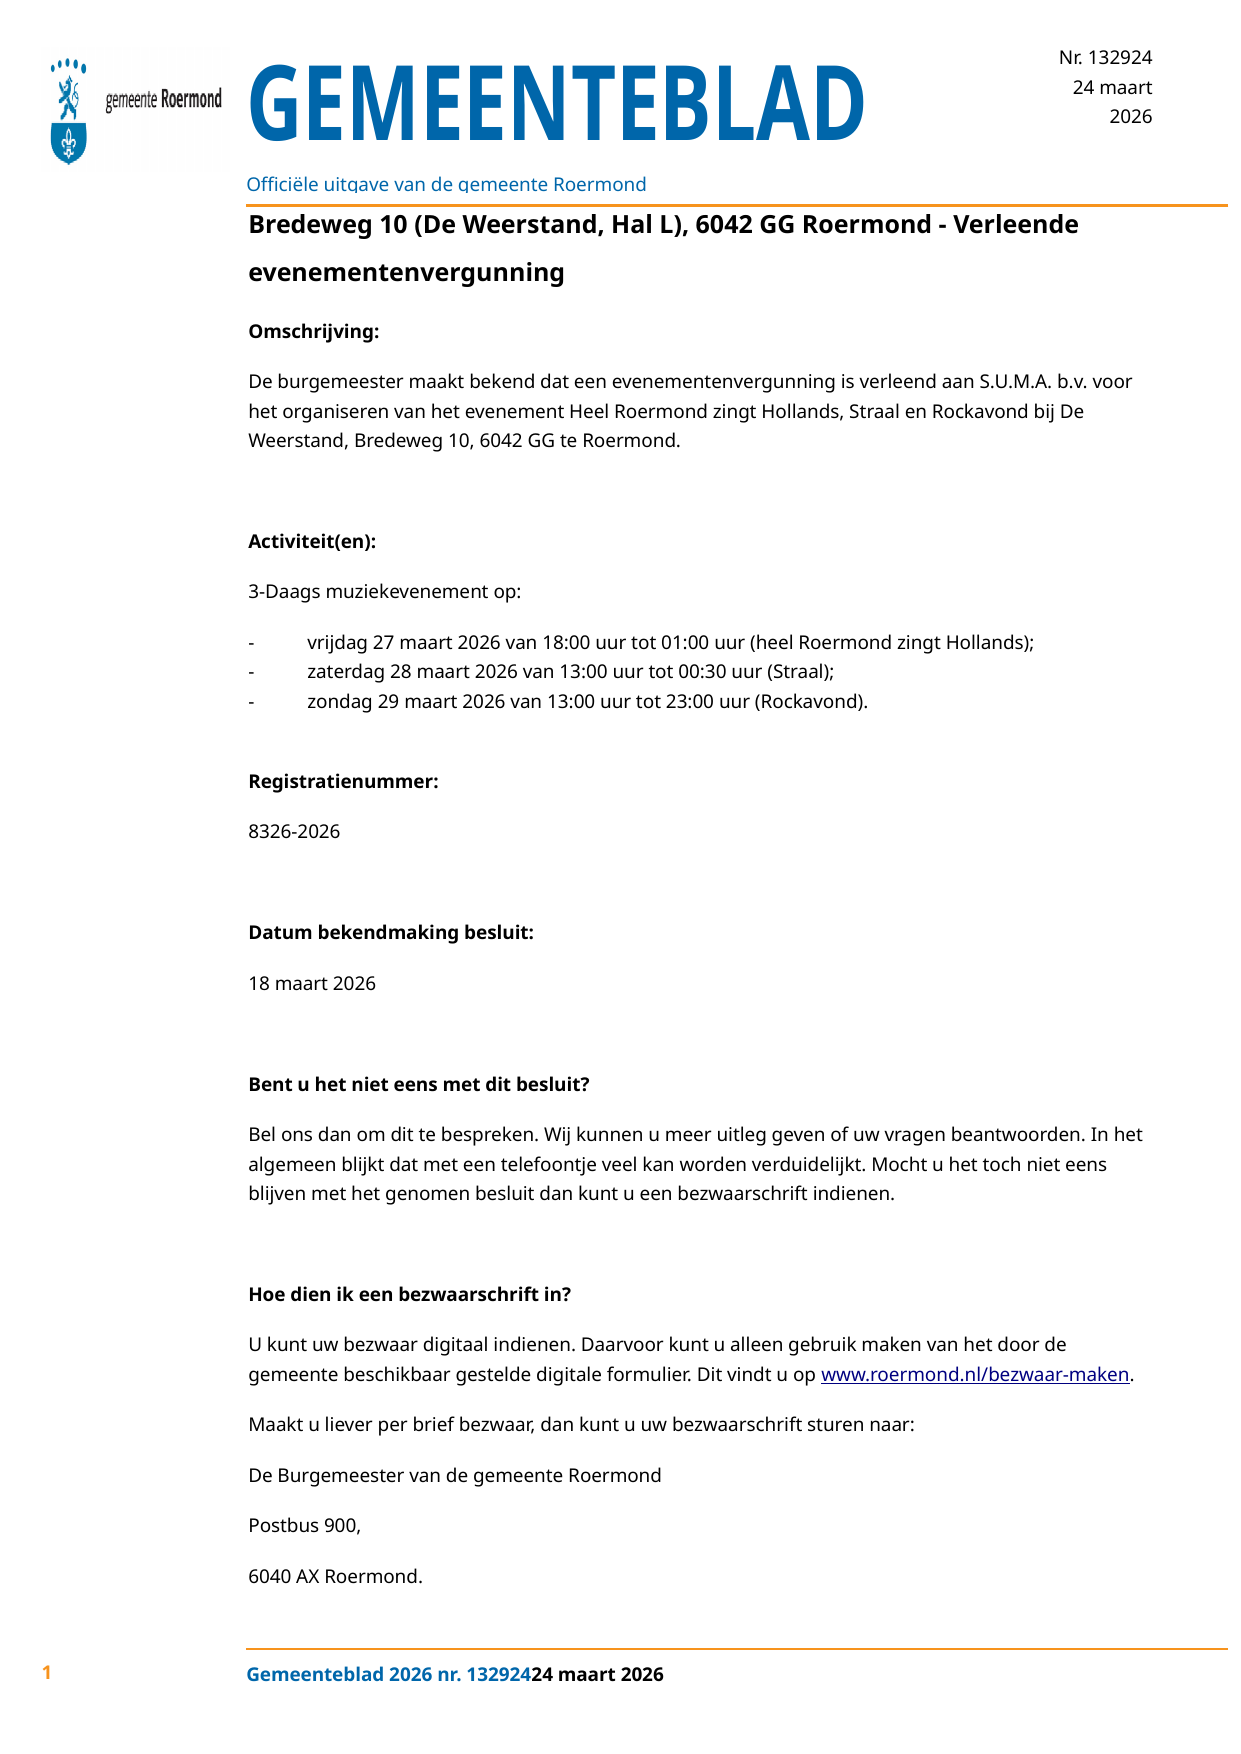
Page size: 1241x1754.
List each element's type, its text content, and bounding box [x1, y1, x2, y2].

text Datum bekendmaking besluit: [248, 919, 1152, 945]
text De Burgemeester van de gemeente Roermond [248, 1462, 1152, 1488]
text 18 maart 2026 [248, 970, 1152, 996]
text 8326-2026 [248, 819, 1152, 844]
list vrijdag 27 maart 2026 van 18:00 uur tot 01:00 uur (heel Roermond zingt Hollands); [248, 629, 1152, 655]
text Bredeweg 10 (De Weerstand, Hal L), 6042 GG Roermond - Verleende evenementenvergunning [248, 207, 1152, 288]
text Registratienummer: [248, 768, 1152, 794]
text De burgemeester maakt bekend dat een evenementenvergunning is verleend aan S.U.M.A. b.v. voor het organiseren van het evenement Heel Roermond zingt Hollands, Straal en Rockavond bij De Weerstand, Bredeweg 10, 6042 GG te Roermond. [248, 368, 1152, 453]
text Bent u het niet eens met dit besluit? [248, 1071, 1152, 1097]
text Activiteit(en): [248, 528, 1152, 554]
list zondag 29 maart 2026 van 13:00 uur tot 23:00 uur (Rockavond). [248, 688, 1152, 714]
text Hoe dien ik een bezwaarschrift in? [248, 1281, 1152, 1307]
text Postbus 900, [248, 1512, 1152, 1538]
text 6040 AX Roermond. [248, 1563, 1152, 1589]
text U kunt uw bezwaar digitaal indienen. Daarvoor kunt u alleen gebruik maken van het door de gemeente beschikbaar gestelde digitale formulier. Dit vindt u op www.roermond.nl/bezwaar-maken. [248, 1332, 1152, 1387]
list zaterdag 28 maart 2026 van 13:00 uur tot 00:30 uur (Straal); [248, 659, 1152, 684]
text 3-Daags muziekevenement op: [248, 579, 1152, 604]
text Maakt u liever per brief bezwaar, dan kunt u uw bezwaarschrift sturen naar: [248, 1412, 1152, 1437]
text Bel ons dan om dit te bespreken. Wij kunnen u meer uitleg geven of uw vragen beantwoorden. In het algemeen blijkt dat met een telefoontje veel kan worden verduidelijkt. Mocht u het toch niet eens blijven met het genomen besluit dan kunt u een bezwaarschrift indienen. [248, 1121, 1152, 1206]
text Omschrijving: [248, 318, 1152, 344]
picture [41, 47, 231, 172]
